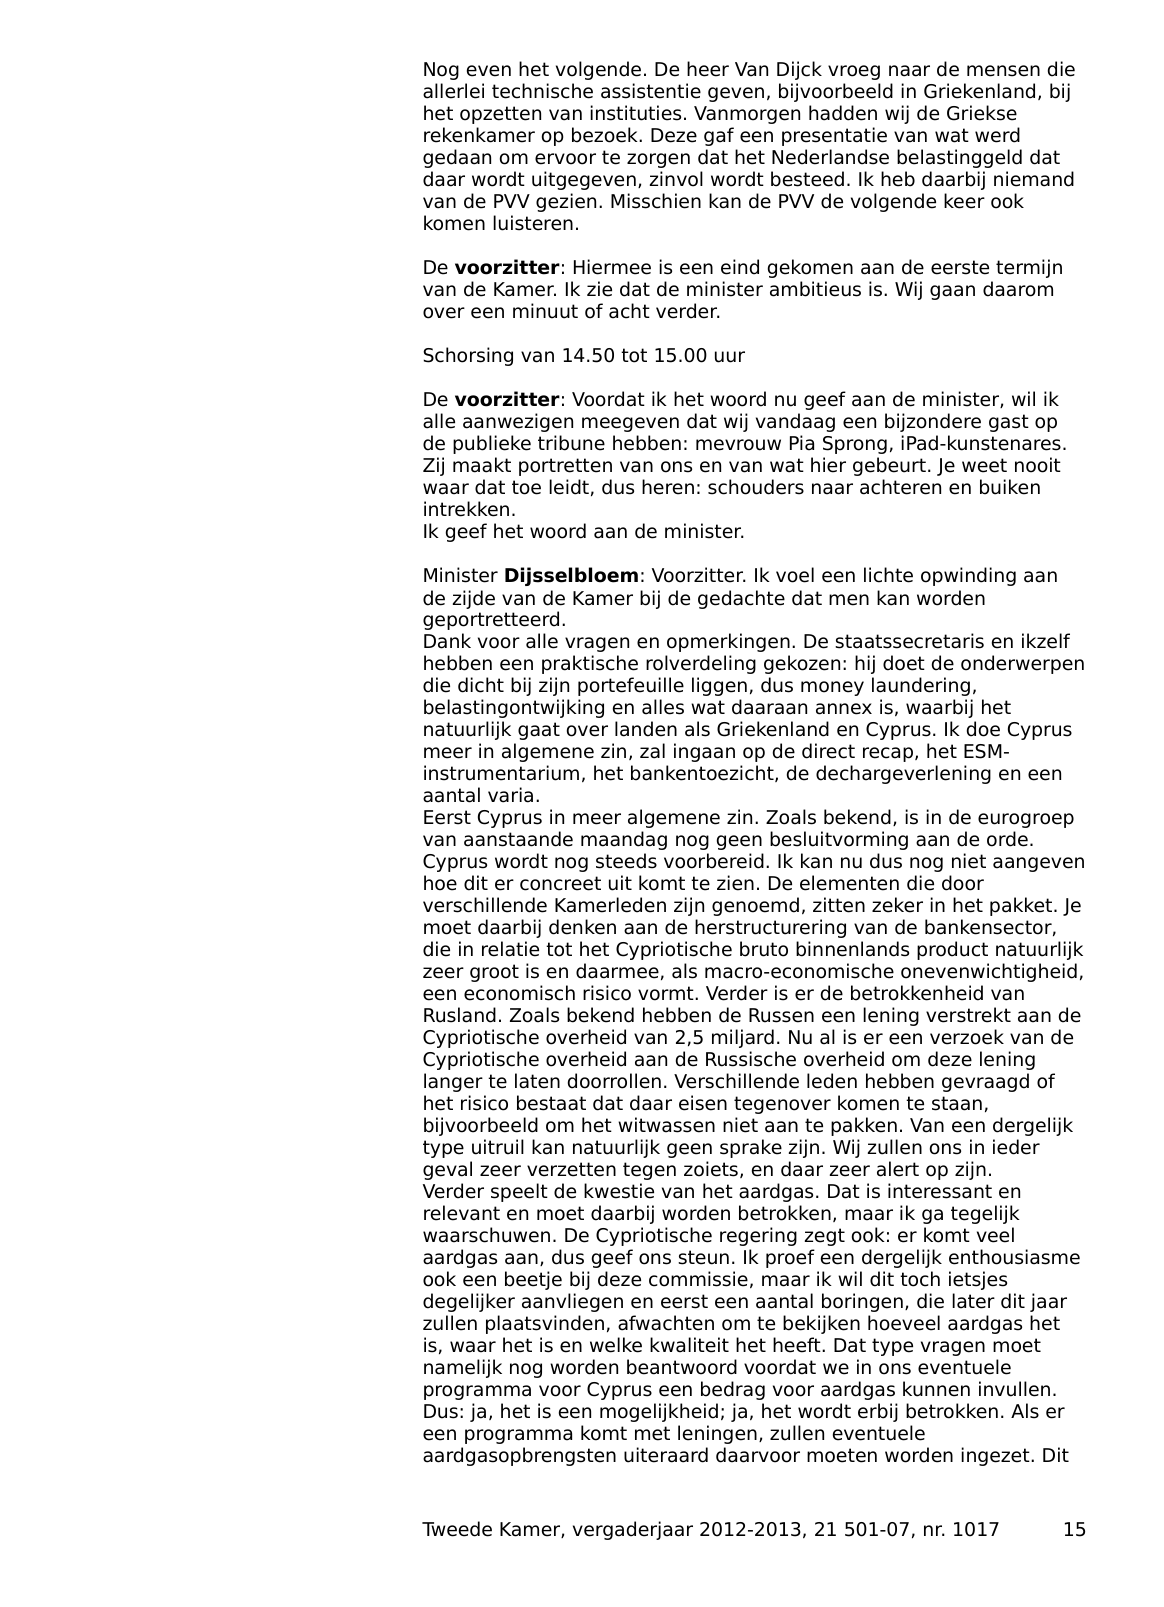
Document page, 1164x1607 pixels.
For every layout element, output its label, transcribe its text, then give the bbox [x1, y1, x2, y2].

text De voorzitter: Hiermee is een eind gekomen aan de eerste termijn van de Kamer. Ik zie dat de minister ambitieus is. Wij gaan daarom over een minuut of acht verder. [422, 257, 1087, 323]
text Ik geef het woord aan de minister. [422, 521, 1087, 543]
text De voorzitter: Voordat ik het woord nu geef aan de minister, wil ik alle aanwezigen meegeven dat wij vandaag een bijzondere gast op de publieke tribune hebben: mevrouw Pia Sprong, iPad-kunstenares. Zij maakt portretten van ons en van wat hier gebeurt. Je weet nooit waar dat toe leidt, dus heren: schouders naar achteren en buiken intrekken. [422, 389, 1087, 521]
text Nog even het volgende. De heer Van Dijck vroeg naar de mensen die allerlei technische assistentie geven, bijvoorbeeld in Griekenland, bij het opzetten van instituties. Vanmorgen hadden wij de Griekse rekenkamer op bezoek. Deze gaf een presentatie van wat werd gedaan om ervoor te zorgen dat het Nederlandse belastinggeld dat daar wordt uitgegeven, zinvol wordt besteed. Ik heb daarbij niemand van de PVV gezien. Misschien kan de PVV de volgende keer ook komen luisteren. [422, 59, 1087, 235]
text Minister Dijsselbloem: Voorzitter. Ik voel een lichte opwinding aan de zijde van de Kamer bij de gedachte dat men kan worden geportretteerd. [422, 565, 1087, 631]
text Eerst Cyprus in meer algemene zin. Zoals bekend, is in de eurogroep van aanstaande maandag nog geen besluitvorming aan de orde. Cyprus wordt nog steeds voorbereid. Ik kan nu dus nog niet aangeven hoe dit er concreet uit komt te zien. De elementen die door verschillende Kamerleden zijn genoemd, zitten zeker in het pakket. Je moet daarbij denken aan de herstructurering van de bankensector, die in relatie tot het Cypriotische bruto binnenlands product natuurlijk zeer groot is en daarmee, als macro-economische onevenwichtigheid, een economisch risico vormt. Verder is er de betrokkenheid van Rusland. Zoals bekend hebben de Russen een lening verstrekt aan de Cypriotische overheid van 2,5 miljard. Nu al is er een verzoek van de Cypriotische overheid aan de Russische overheid om deze lening langer te laten doorrollen. Verschillende leden hebben gevraagd of het risico bestaat dat daar eisen tegenover komen te staan, bijvoorbeeld om het witwassen niet aan te pakken. Van een dergelijk type uitruil kan natuurlijk geen sprake zijn. Wij zullen ons in ieder geval zeer verzetten tegen zoiets, en daar zeer alert op zijn. [422, 807, 1087, 1181]
text Dank voor alle vragen en opmerkingen. De staatssecretaris en ikzelf hebben een praktische rolverdeling gekozen: hij doet de onderwerpen die dicht bij zijn portefeuille liggen, dus money laundering, belastingontwijking en alles wat daaraan annex is, waarbij het natuurlijk gaat over landen als Griekenland en Cyprus. Ik doe Cyprus meer in algemene zin, zal ingaan op de direct recap, het ESM-instrumentarium, het bankentoezicht, de dechargeverlening en een aantal varia. [422, 631, 1087, 807]
text Verder speelt de kwestie van het aardgas. Dat is interessant en relevant en moet daarbij worden betrokken, maar ik ga tegelijk waarschuwen. De Cypriotische regering zegt ook: er komt veel aardgas aan, dus geef ons steun. Ik proef een dergelijk enthousiasme ook een beetje bij deze commissie, maar ik wil dit toch ietsjes degelijker aanvliegen en eerst een aantal boringen, die later dit jaar zullen plaatsvinden, afwachten om te bekijken hoeveel aardgas het is, waar het is en welke kwaliteit het heeft. Dat type vragen moet namelijk nog worden beantwoord voordat we in ons eventuele programma voor Cyprus een bedrag voor aardgas kunnen invullen. Dus: ja, het is een mogelijkheid; ja, het wordt erbij betrokken. Als er een programma komt met leningen, zullen eventuele aardgasopbrengsten uiteraard daarvoor moeten worden ingezet. Dit [422, 1181, 1087, 1467]
text Schorsing van 14.50 tot 15.00 uur [422, 345, 1087, 367]
